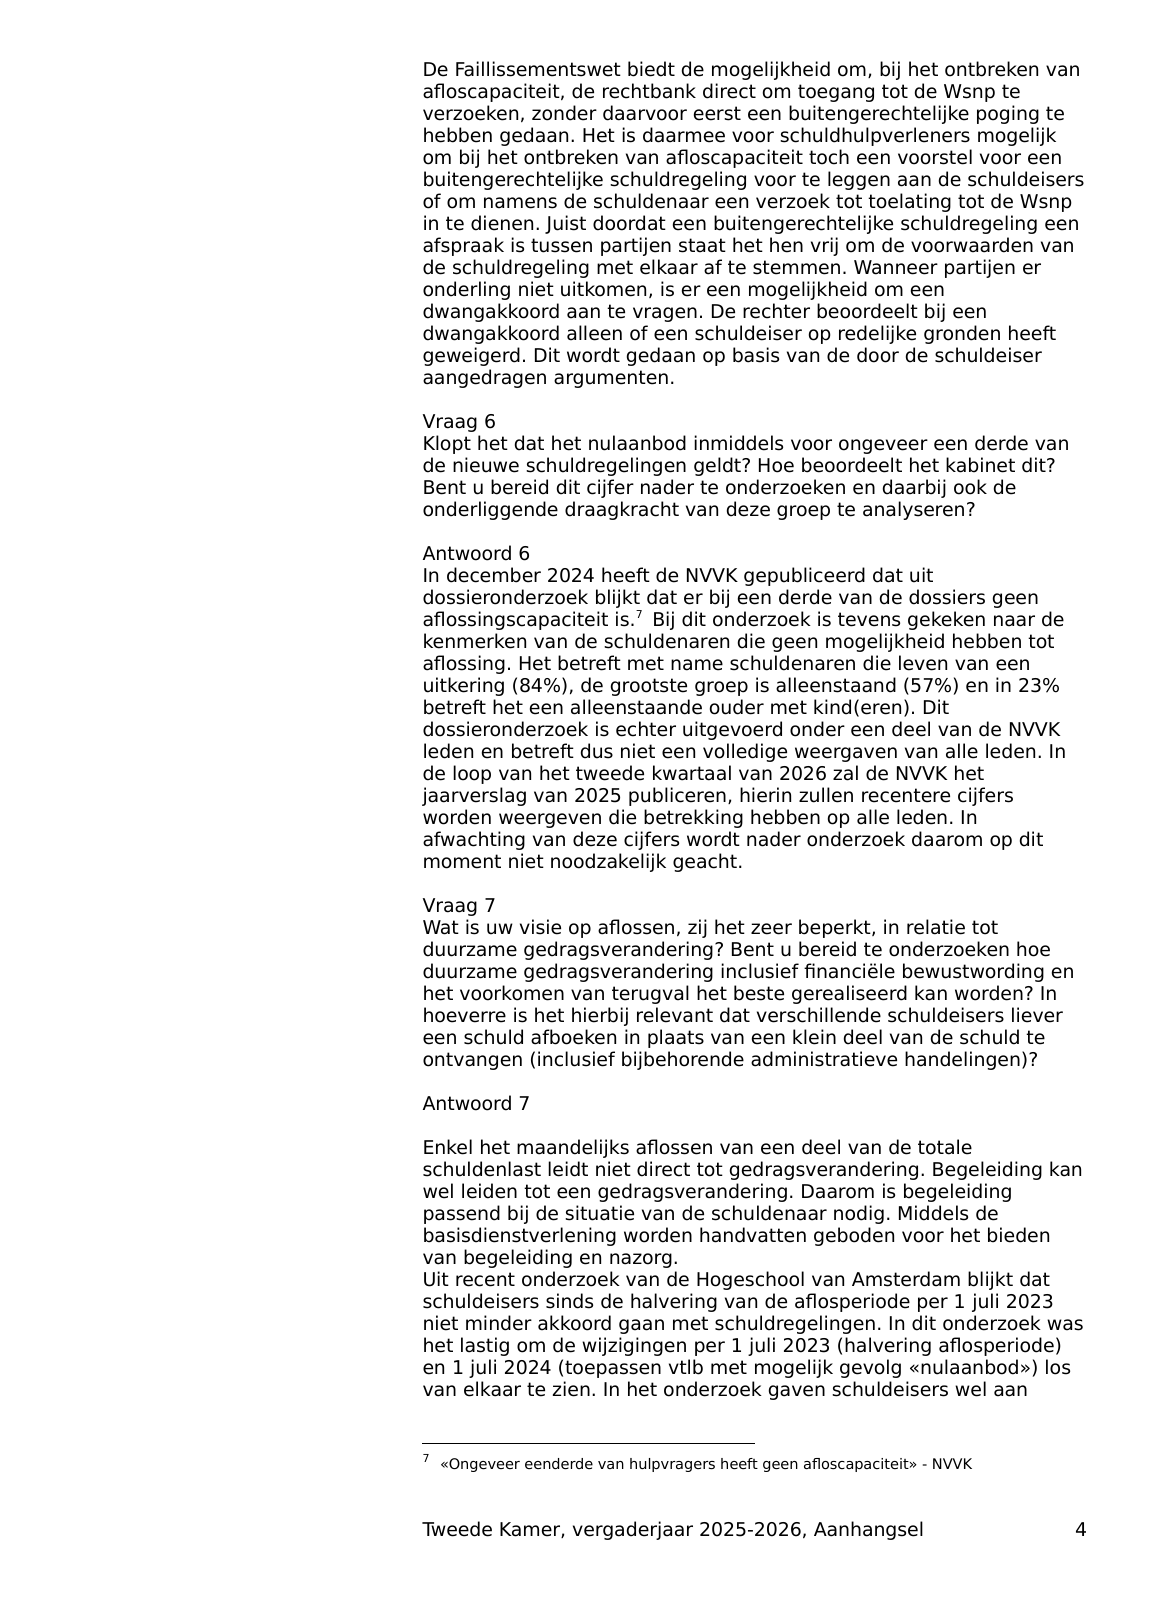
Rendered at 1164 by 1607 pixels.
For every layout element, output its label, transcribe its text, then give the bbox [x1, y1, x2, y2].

text Uit recent onderzoek van de Hogeschool van Amsterdam blijkt dat schuldeisers sinds de halvering van de aflosperiode per 1 juli 2023 niet minder akkoord gaan met schuldregelingen. In dit onderzoek was het lastig om de wijzigingen per 1 juli 2023 (halvering aflosperiode) en 1 juli 2024 (toepassen vtlb met mogelijk gevolg «nulaanbod») los van elkaar te zien. In het onderzoek gaven schuldeisers wel aan [422, 1269, 1087, 1401]
text In december 2024 heeft de NVVK gepubliceerd dat uit dossieronderzoek blijkt dat er bij een derde van de dossiers geen aflossingscapaciteit is. Bij dit onderzoek is tevens gekeken naar de kenmerken van de schuldenaren die geen mogelijkheid hebben tot aflossing. Het betreft met name schuldenaren die leven van een uitkering (84%), de grootste groep is alleenstaand (57%) en in 23% betreft het een alleenstaande ouder met kind(eren). Dit dossieronderzoek is echter uitgevoerd onder een deel van de NVVK leden en betreft dus niet een volledige weergaven van alle leden. In de loop van het tweede kwartaal van 2026 zal de NVVK het jaarverslag van 2025 publiceren, hierin zullen recentere cijfers worden weergeven die betrekking hebben op alle leden. In afwachting van deze cijfers wordt nader onderzoek daarom op dit moment niet noodzakelijk geacht. [422, 565, 1087, 873]
text Klopt het dat het nulaanbod inmiddels voor ongeveer een derde van de nieuwe schuldregelingen geldt? Hoe beoordeelt het kabinet dit? Bent u bereid dit cijfer nader te onderzoeken en daarbij ook de onderliggende draagkracht van deze groep te analyseren? [422, 433, 1087, 521]
text De Faillissementswet biedt de mogelijkheid om, bij het ontbreken van afloscapaciteit, de rechtbank direct om toegang tot de Wsnp te verzoeken, zonder daarvoor eerst een buitengerechtelijke poging te hebben gedaan. Het is daarmee voor schuldhulpverleners mogelijk om bij het ontbreken van afloscapaciteit toch een voorstel voor een buitengerechtelijke schuldregeling voor te leggen aan de schuldeisers of om namens de schuldenaar een verzoek tot toelating tot de Wsnp in te dienen. Juist doordat een buitengerechtelijke schuldregeling een afspraak is tussen partijen staat het hen vrij om de voorwaarden van de schuldregeling met elkaar af te stemmen. Wanneer partijen er onderling niet uitkomen, is er een mogelijkheid om een dwangakkoord aan te vragen. De rechter beoordeelt bij een dwangakkoord alleen of een schuldeiser op redelijke gronden heeft geweigerd. Dit wordt gedaan op basis van de door de schuldeiser aangedragen argumenten. [422, 59, 1087, 389]
text Antwoord 7 [422, 1093, 1087, 1115]
text Enkel het maandelijks aflossen van een deel van de totale schuldenlast leidt niet direct tot gedragsverandering. Begeleiding kan wel leiden tot een gedragsverandering. Daarom is begeleiding passend bij de situatie van de schuldenaar nodig. Middels de basisdienstverlening worden handvatten geboden voor het bieden van begeleiding en nazorg. [422, 1137, 1087, 1269]
text «Ongeveer eenderde van hulpvragers heeft geen afloscapaciteit» - NVVK [422, 1452, 1087, 1474]
text Wat is uw visie op aflossen, zij het zeer beperkt, in relatie tot duurzame gedragsverandering? Bent u bereid te onderzoeken hoe duurzame gedragsverandering inclusief financiële bewustwording en het voorkomen van terugval het beste gerealiseerd kan worden? In hoeverre is het hierbij relevant dat verschillende schuldeisers liever een schuld afboeken in plaats van een klein deel van de schuld te ontvangen (inclusief bijbehorende administratieve handelingen)? [422, 917, 1087, 1071]
text Vraag 6 [422, 411, 1087, 433]
text Antwoord 6 [422, 543, 1087, 565]
text Vraag 7 [422, 895, 1087, 917]
